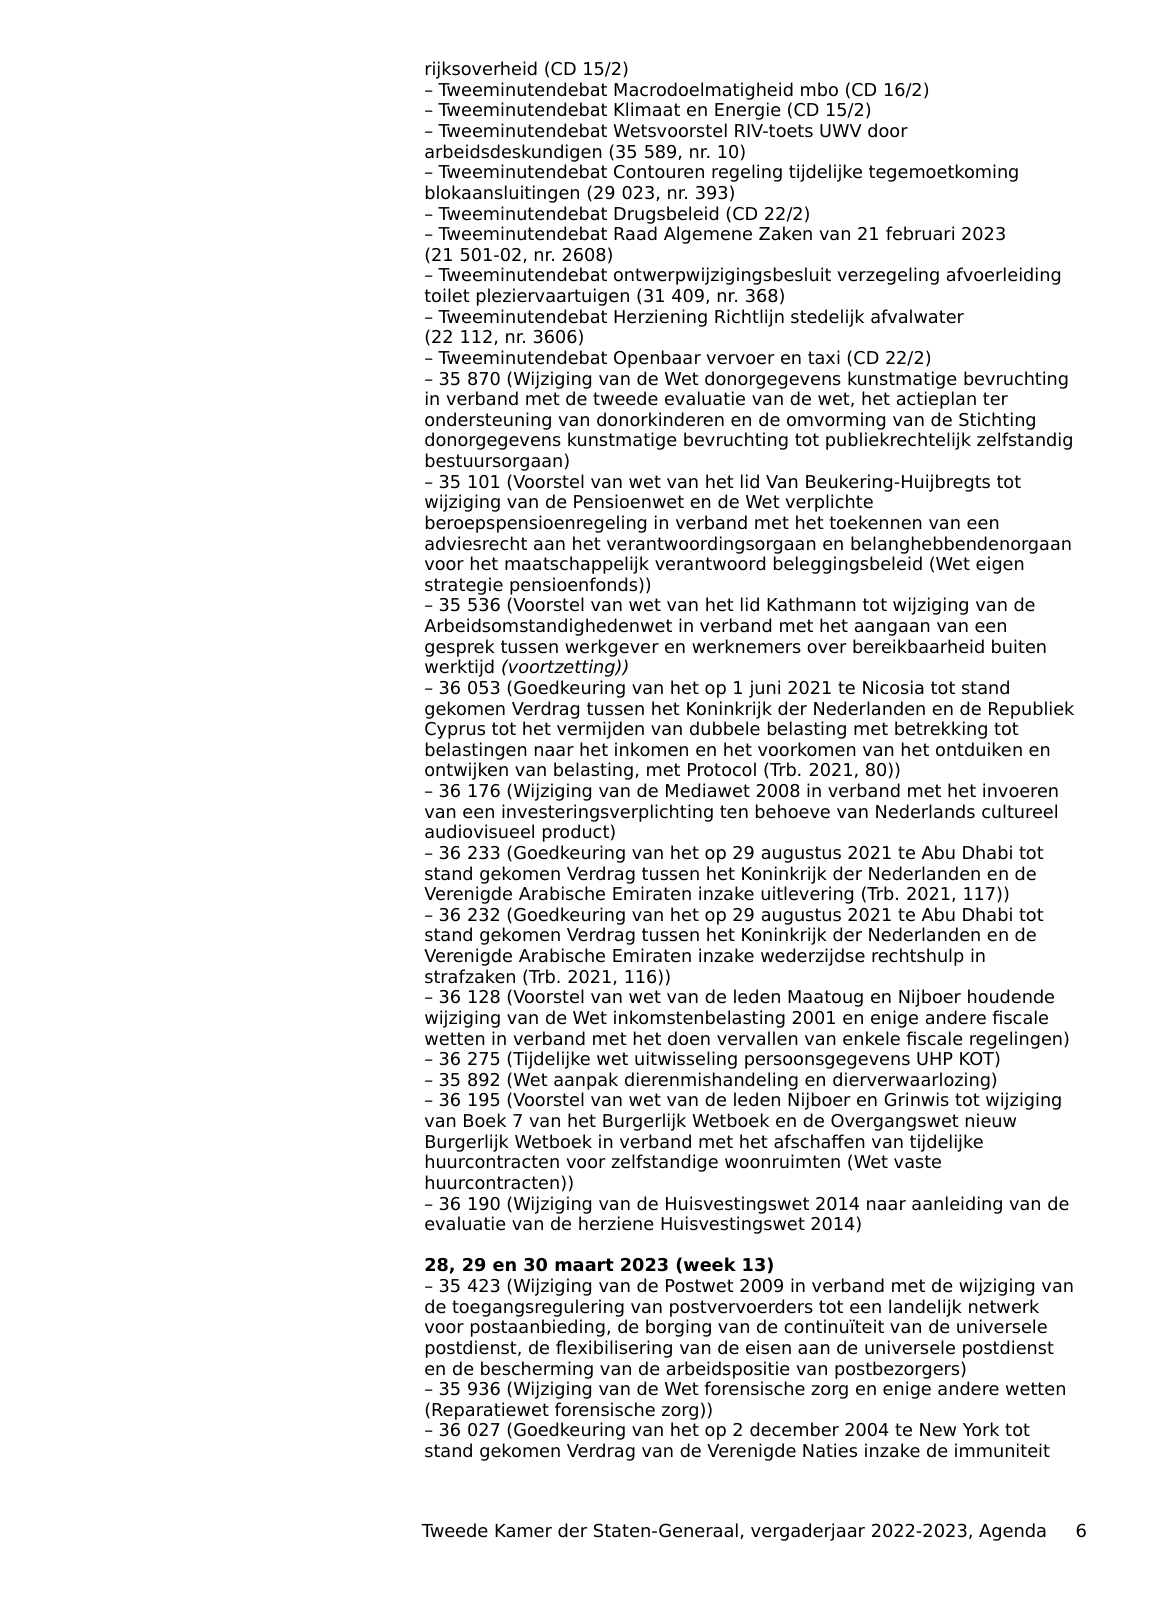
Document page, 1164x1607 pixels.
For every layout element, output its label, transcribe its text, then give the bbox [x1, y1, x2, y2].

table_cell – 36 195 (Voorstel van wet van de leden Nijboer en Grinwis tot wijziging van Boek 7 van het Burgerlijk Wetboek en de Overgangswet nieuw Burgerlijk Wetboek in verband met het afschaffen van tijdelijke huurcontracten voor zelfstandige woonruimten (Wet vaste huurcontracten)) [418, 1090, 1087, 1193]
table_cell [77, 1276, 401, 1379]
table_cell [401, 327, 418, 348]
table_cell – 36 027 (Goedkeuring van het op 2 december 2004 te New York tot stand gekomen Verdrag van de Verenigde Naties inzake de immuniteit [418, 1420, 1087, 1462]
table_cell – Tweeminutendebat Wetsvoorstel RIV-toets UWV door arbeidsdeskundigen (35 589, nr. 10) [418, 121, 1087, 162]
table_cell [77, 1420, 401, 1462]
table_cell – 35 870 (Wijziging van de Wet donorgegevens kunstmatige bevruchting in verband met de tweede evaluatie van de wet, het actieplan ter ondersteuning van donorkinderen en de omvorming van de Stichting donorgegevens kunstmatige bevruchting tot publiekrechtelijk zelfstandig bestuursorgaan) [418, 369, 1087, 472]
table_cell – 36 053 (Goedkeuring van het op 1 juni 2021 te Nicosia tot stand gekomen Verdrag tussen het Koninkrijk der Nederlanden en de Republiek Cyprus tot het vermijden van dubbele belasting met betrekking tot belastingen naar het inkomen en het voorkomen van het ontduiken en ontwijken van belasting, met Protocol (Trb. 2021, 80)) [418, 678, 1087, 781]
table_cell [77, 307, 401, 327]
table_cell [77, 678, 401, 781]
table_cell [77, 121, 401, 162]
table_cell rijksoverheid (CD 15/2) [418, 59, 1087, 80]
table_cell – 35 936 (Wijziging van de Wet forensische zorg en enige andere wetten (Reparatiewet forensische zorg)) [418, 1379, 1087, 1420]
table_cell [77, 987, 401, 1049]
table_cell [401, 1070, 418, 1090]
table_cell (21 501-02, nr. 2608) [418, 245, 1087, 265]
table_cell [401, 987, 418, 1049]
table_cell [401, 121, 418, 162]
table_cell – Tweeminutendebat Macrodoelmatigheid mbo (CD 16/2) [418, 80, 1087, 100]
table_cell [401, 348, 418, 368]
table_cell [401, 905, 418, 987]
table_cell [77, 369, 401, 472]
table_cell – 36 275 (Tijdelijke wet uitwisseling persoonsgegevens UHP KOT) [418, 1049, 1087, 1070]
table_cell [77, 905, 401, 987]
table_cell [77, 1070, 401, 1090]
table_cell (22 112, nr. 3606) [418, 327, 1087, 348]
table_cell [401, 1235, 418, 1255]
table_cell [77, 595, 401, 678]
table_cell [401, 1276, 418, 1379]
table_cell [401, 472, 418, 595]
table_cell [401, 100, 418, 121]
table_cell [77, 472, 401, 595]
table_cell [77, 1194, 401, 1235]
table_cell [77, 265, 401, 307]
table_cell [77, 1049, 401, 1070]
table_cell [77, 781, 401, 843]
table_cell [401, 1090, 418, 1193]
table_cell 28, 29 en 30 maart 2023 (week 13) [418, 1255, 1087, 1276]
table_cell – 36 190 (Wijziging van de Huisvestingswet 2014 naar aanleiding van de evaluatie van de herziene Huisvestingswet 2014) [418, 1194, 1087, 1235]
table_cell [401, 307, 418, 327]
table_cell [77, 327, 401, 348]
table_cell – 36 232 (Goedkeuring van het op 29 augustus 2021 te Abu Dhabi tot stand gekomen Verdrag tussen het Koninkrijk der Nederlanden en de Verenigde Arabische Emiraten inzake wederzijdse rechtshulp in strafzaken (Trb. 2021, 116)) [418, 905, 1087, 987]
table_cell [77, 1235, 401, 1255]
table_cell [401, 1379, 418, 1420]
table_cell – Tweeminutendebat ontwerpwijzigingsbesluit verzegeling afvoerleiding toilet pleziervaartuigen (31 409, nr. 368) [418, 265, 1087, 307]
table_cell [401, 265, 418, 307]
table_cell [418, 1235, 1087, 1255]
table_cell – Tweeminutendebat Openbaar vervoer en taxi (CD 22/2) [418, 348, 1087, 368]
table_cell [401, 162, 418, 203]
table_cell [401, 1420, 418, 1462]
table_cell [77, 80, 401, 100]
table_cell [77, 1090, 401, 1193]
table_cell – 36 233 (Goedkeuring van het op 29 augustus 2021 te Abu Dhabi tot stand gekomen Verdrag tussen het Koninkrijk der Nederlanden en de Verenigde Arabische Emiraten inzake uitlevering (Trb. 2021, 117)) [418, 843, 1087, 905]
table_cell – Tweeminutendebat Herziening Richtlijn stedelijk afvalwater [418, 307, 1087, 327]
table_cell – Tweeminutendebat Contouren regeling tijdelijke tegemoetkoming blokaansluitingen (29 023, nr. 393) [418, 162, 1087, 203]
table_cell [77, 843, 401, 905]
table_cell – 35 536 (Voorstel van wet van het lid Kathmann tot wijziging van de Arbeidsomstandighedenwet in verband met het aangaan van een gesprek tussen werkgever en werknemers over bereikbaarheid buiten werktijd (voortzetting)) [418, 595, 1087, 678]
table_cell – 35 892 (Wet aanpak dierenmishandeling en dierverwaarlozing) [418, 1070, 1087, 1090]
table_cell [401, 678, 418, 781]
table_cell [401, 59, 418, 80]
table_cell – Tweeminutendebat Drugsbeleid (CD 22/2) [418, 204, 1087, 224]
table_cell [77, 162, 401, 203]
table_cell – 35 423 (Wijziging van de Postwet 2009 in verband met de wijziging van de toegangsregulering van postvervoerders tot een landelijk netwerk voor postaanbieding, de borging van de continuïteit van de universele postdienst, de flexibilisering van de eisen aan de universele postdienst en de bescherming van de arbeidspositie van postbezorgers) [418, 1276, 1087, 1379]
table_cell – 35 101 (Voorstel van wet van het lid Van Beukering-Huijbregts tot wijziging van de Pensioenwet en de Wet verplichte beroepspensioenregeling in verband met het toekennen van een adviesrecht aan het verantwoordingsorgaan en belanghebbendenorgaan voor het maatschappelijk verantwoord beleggingsbeleid (Wet eigen strategie pensioenfonds)) [418, 472, 1087, 595]
table_cell [401, 595, 418, 678]
table_cell [401, 245, 418, 265]
table_cell – Tweeminutendebat Raad Algemene Zaken van 21 februari 2023 [418, 224, 1087, 245]
table_cell [401, 224, 418, 245]
table_cell [77, 1379, 401, 1420]
table_cell [401, 369, 418, 472]
table_cell [401, 1255, 418, 1276]
table_cell [401, 781, 418, 843]
table_cell – 36 128 (Voorstel van wet van de leden Maatoug en Nijboer houdende wijziging van de Wet inkomstenbelasting 2001 en enige andere fiscale wetten in verband met het doen vervallen van enkele fiscale regelingen) [418, 987, 1087, 1049]
table_cell [77, 245, 401, 265]
table_cell [401, 80, 418, 100]
table_cell – Tweeminutendebat Klimaat en Energie (CD 15/2) [418, 100, 1087, 121]
table_cell [77, 224, 401, 245]
table_cell [77, 59, 401, 80]
table_cell [401, 1049, 418, 1070]
table_cell – 36 176 (Wijziging van de Mediawet 2008 in verband met het invoeren van een investeringsverplichting ten behoeve van Nederlands cultureel audiovisueel product) [418, 781, 1087, 843]
table_cell [77, 348, 401, 368]
table_cell [401, 204, 418, 224]
table_cell [77, 1255, 401, 1276]
table_cell [77, 100, 401, 121]
table_cell [401, 843, 418, 905]
table_cell [77, 204, 401, 224]
table_cell [401, 1194, 418, 1235]
